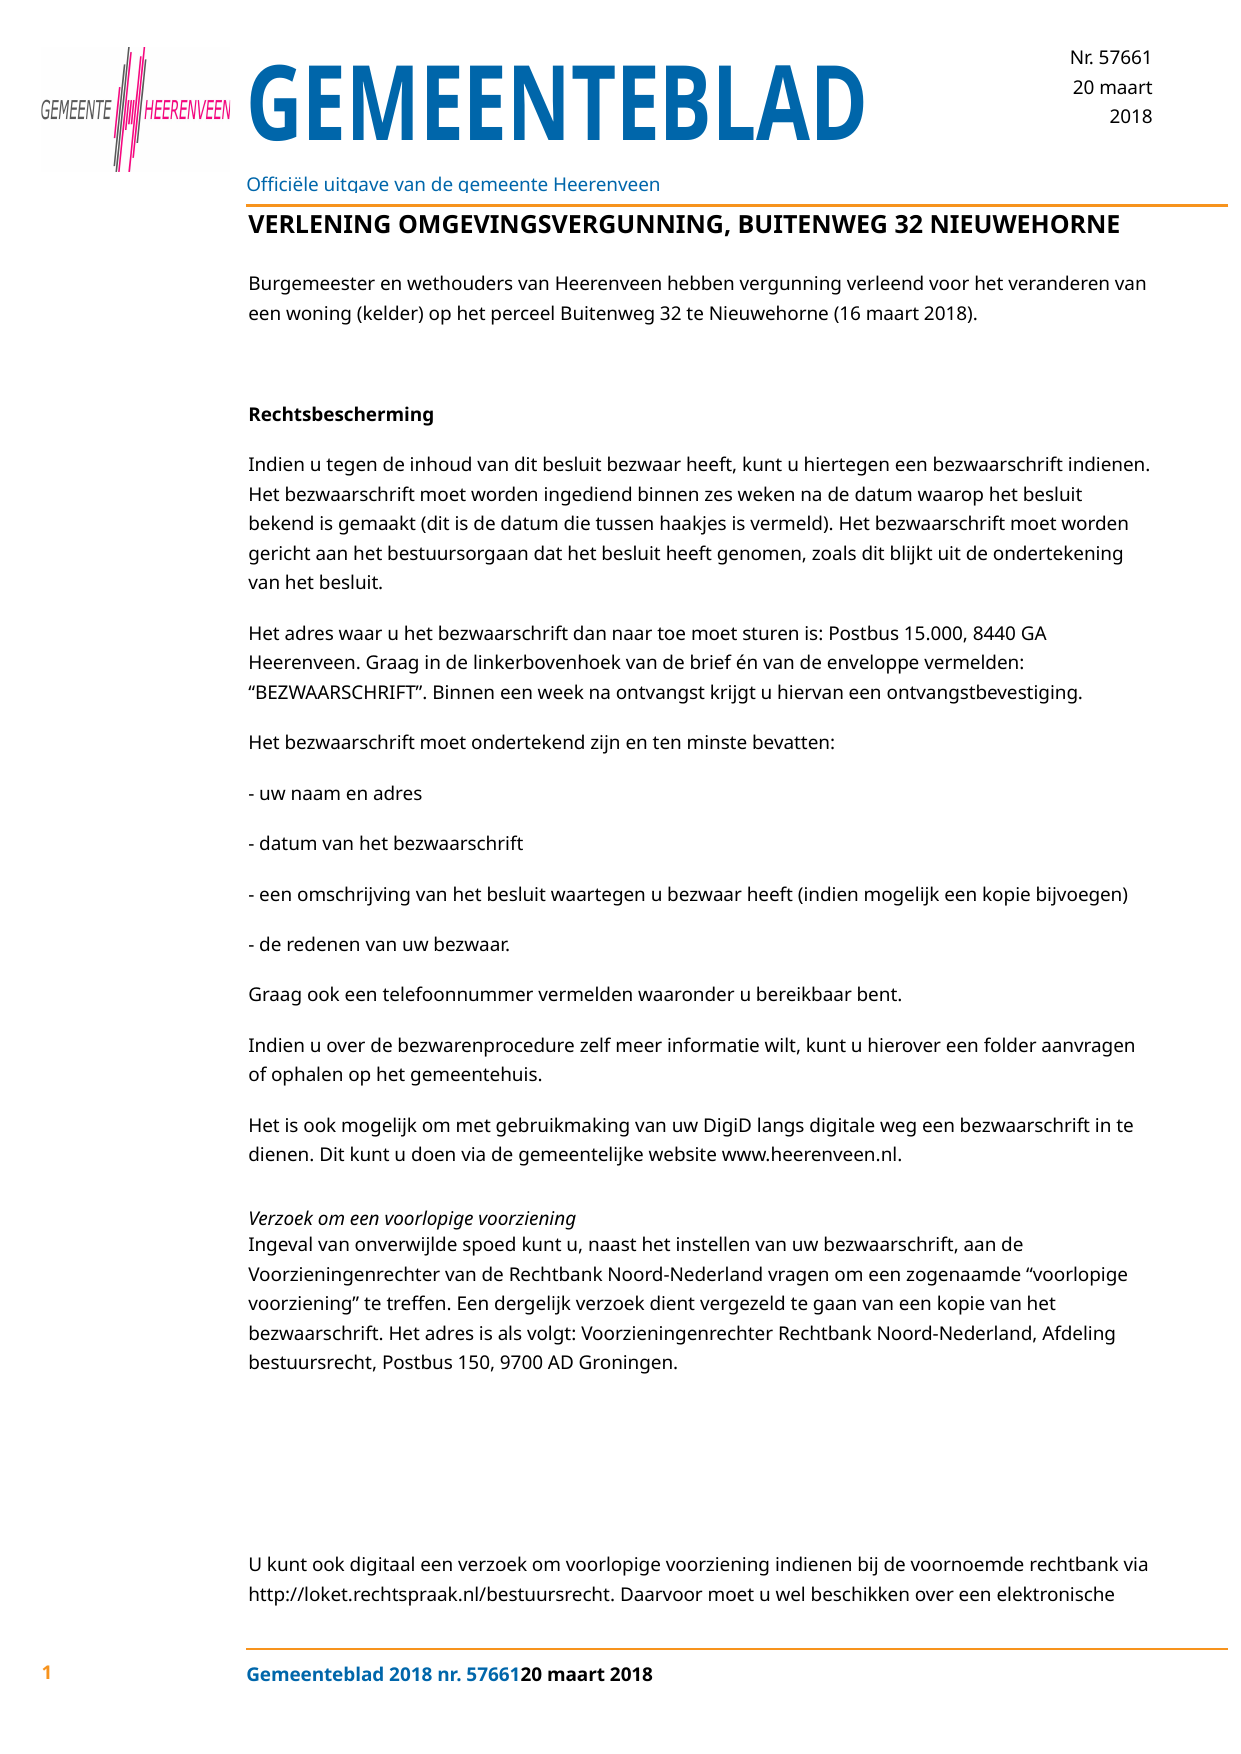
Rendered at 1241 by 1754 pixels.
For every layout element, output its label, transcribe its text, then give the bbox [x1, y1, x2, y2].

text Burgemeester en wethouders van Heerenveen hebben vergunning verleend voor het veranderen van een woning (kelder) op het perceel Buitenweg 32 te Nieuwehorne (16 maart 2018). [248, 270, 1152, 326]
text Het is ook mogelijk om met gebruikmaking van uw DigiD langs digitale weg een bezwaarschrift in te dienen. Dit kunt u doen via de gemeentelijke website www.heerenveen.nl. [248, 1112, 1152, 1167]
text Indien u over de bezwarenprocedure zelf meer informatie wilt, kunt u hierover een folder aanvragen of ophalen op het gemeentehuis. [248, 1032, 1152, 1087]
text Indien u tegen de inhoud van dit besluit bezwaar heeft, kunt u hiertegen een bezwaarschrift indienen. Het bezwaarschrift moet worden ingediend binnen zes weken na de datum waarop het besluit bekend is gemaakt (dit is de datum die tussen haakjes is vermeld). Het bezwaarschrift moet worden gericht aan het bestuursorgaan dat het besluit heeft genomen, zoals dit blijkt uit de ondertekening van het besluit. [248, 451, 1152, 595]
text Ingeval van onverwijlde spoed kunt u, naast het instellen van uw bezwaarschrift, aan de Voorzieningenrechter van de Rechtbank Noord-Nederland vragen om een zogenaamde “voorlopige voorziening” te treffen. Een dergelijk verzoek dient vergezeld te gaan van een kopie van het bezwaarschrift. Het adres is als volgt: Voorzieningenrechter Rechtbank Noord-Nederland, Afdeling bestuursrecht, Postbus 150, 9700 AD Groningen. [248, 1231, 1152, 1375]
text U kunt ook digitaal een verzoek om voorlopige voorziening indienen bij de voornoemde rechtbank via http://loket.rechtspraak.nl/bestuursrecht. Daarvoor moet u wel beschikken over een elektronische [248, 1551, 1152, 1607]
text - een omschrijving van het besluit waartegen u bezwaar heeft (indien mogelijk een kopie bijvoegen) [248, 881, 1152, 906]
text Het bezwaarschrift moet ondertekend zijn en ten minste bevatten: [248, 729, 1152, 755]
text Graag ook een telefoonnummer vermelden waaronder u bereikbaar bent. [248, 982, 1152, 1007]
text - datum van het bezwaarschrift [248, 830, 1152, 856]
text Rechtsbescherming [248, 401, 1152, 426]
text - de redenen van uw bezwaar. [248, 931, 1152, 957]
text - uw naam en adres [248, 780, 1152, 806]
text Het adres waar u het bezwaarschrift dan naar toe moet sturen is: Postbus 15.000, 8440 GA Heerenveen. Graag in de linkerbovenhoek van de brief én van de enveloppe vermelden: “BEZWAARSCHRIFT”. Binnen een week na ontvangst krijgt u hiervan een ontvangstbevestiging. [248, 620, 1152, 705]
picture [41, 47, 231, 172]
text Verzoek om een voorlopige voorziening [248, 1206, 1152, 1231]
text VERLENING OMGEVINGSVERGUNNING, BUITENWEG 32 NIEUWEHORNE [248, 207, 1152, 241]
